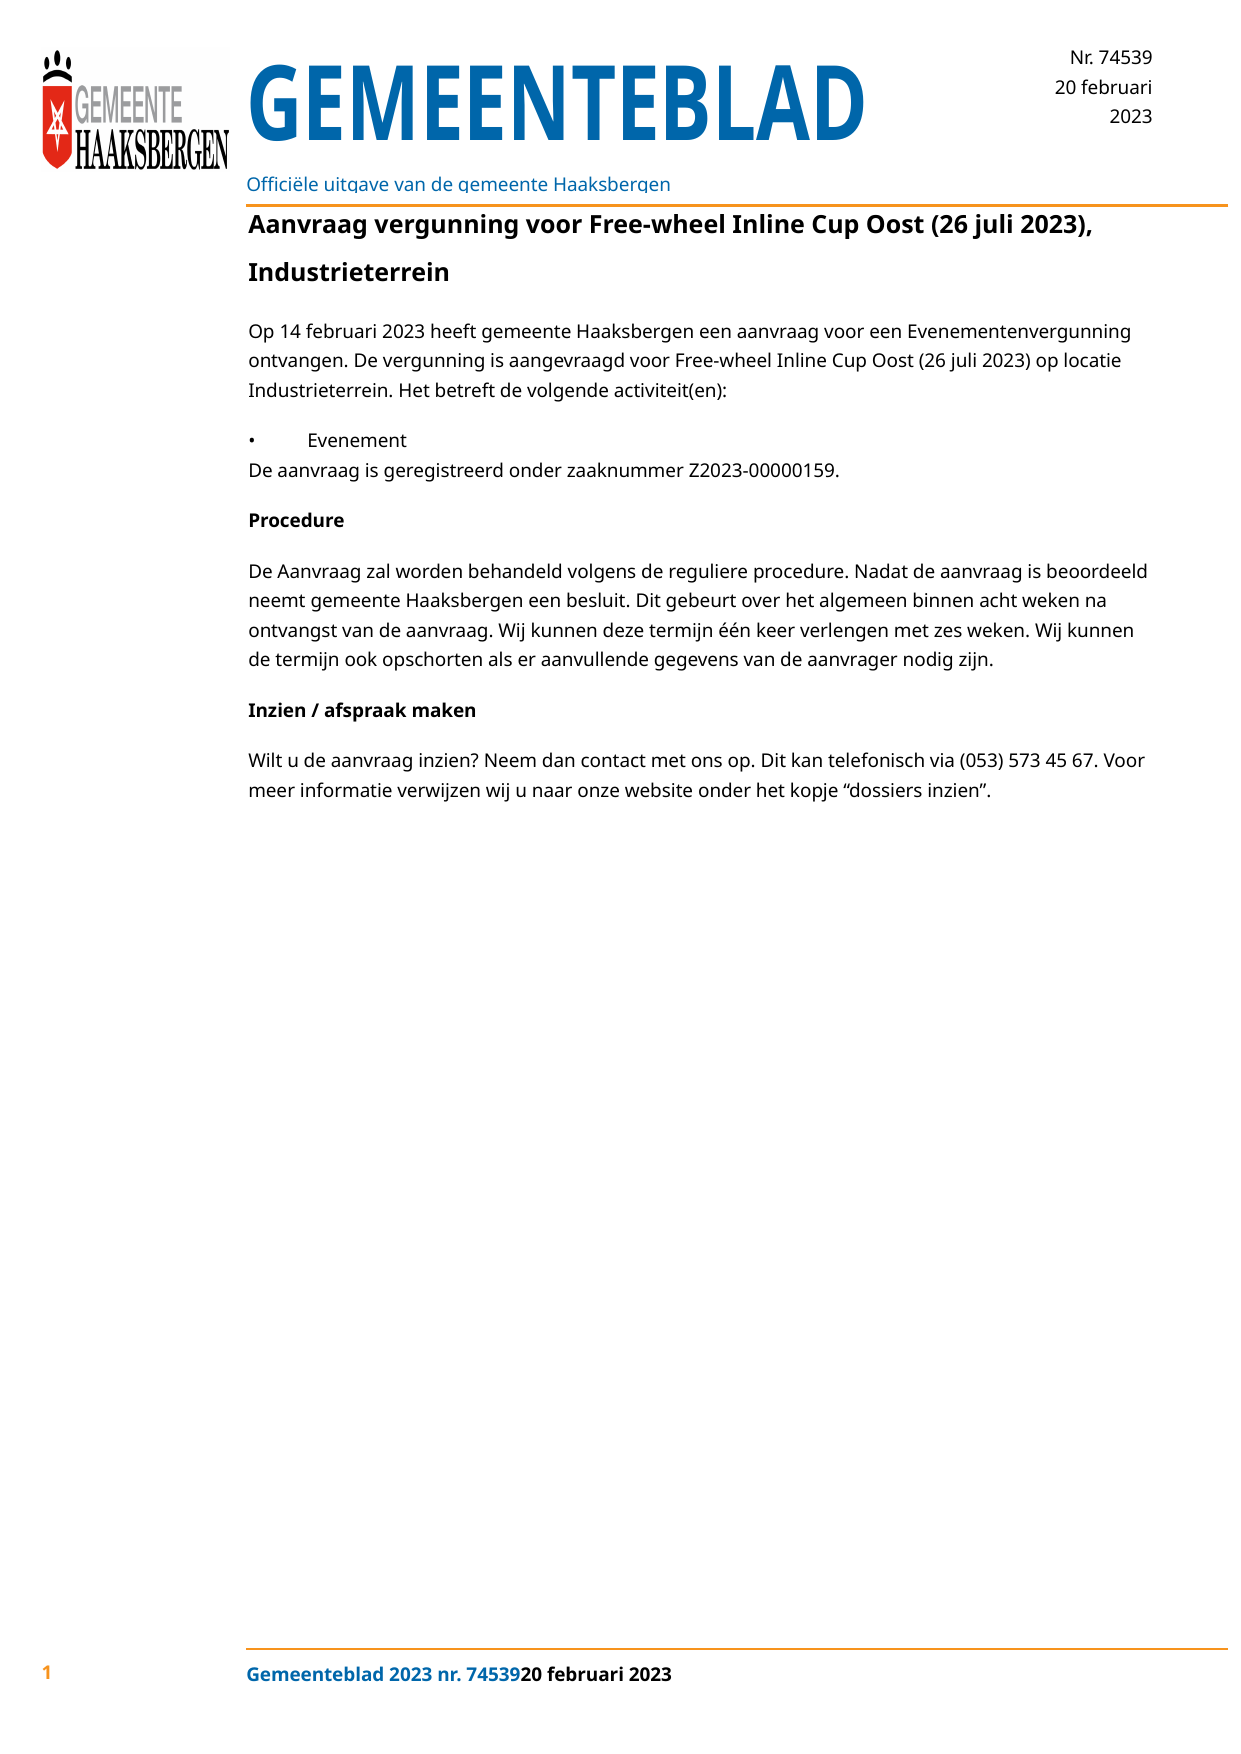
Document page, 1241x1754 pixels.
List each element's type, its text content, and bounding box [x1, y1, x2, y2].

text De aanvraag is geregistreerd onder zaaknummer Z2023-00000159. [248, 457, 1152, 483]
list Evenement [248, 427, 1152, 453]
text Wilt u de aanvraag inzien? Neem dan contact met ons op. Dit kan telefonisch via (053) 573 45 67. Voor meer informatie verwijzen wij u naar onze website onder het kopje “dossiers inzien”. [248, 747, 1152, 803]
picture [41, 47, 231, 172]
text Aanvraag vergunning voor Free-wheel Inline Cup Oost (26 juli 2023), Industrieterrein [248, 207, 1152, 288]
text Op 14 februari 2023 heeft gemeente Haaksbergen een aanvraag voor een Evenementenvergunning ontvangen. De vergunning is aangevraagd voor Free-wheel Inline Cup Oost (26 juli 2023) op locatie Industrieterrein. Het betreft de volgende activiteit(en): [248, 318, 1152, 403]
text Procedure [248, 507, 1152, 533]
text De Aanvraag zal worden behandeld volgens de reguliere procedure. Nadat de aanvraag is beoordeeld neemt gemeente Haaksbergen een besluit. Dit gebeurt over het algemeen binnen acht weken na ontvangst van de aanvraag. Wij kunnen deze termijn één keer verlengen met zes weken. Wij kunnen de termijn ook opschorten als er aanvullende gegevens van de aanvrager nodig zijn. [248, 558, 1152, 672]
text Inzien / afspraak maken [248, 697, 1152, 723]
